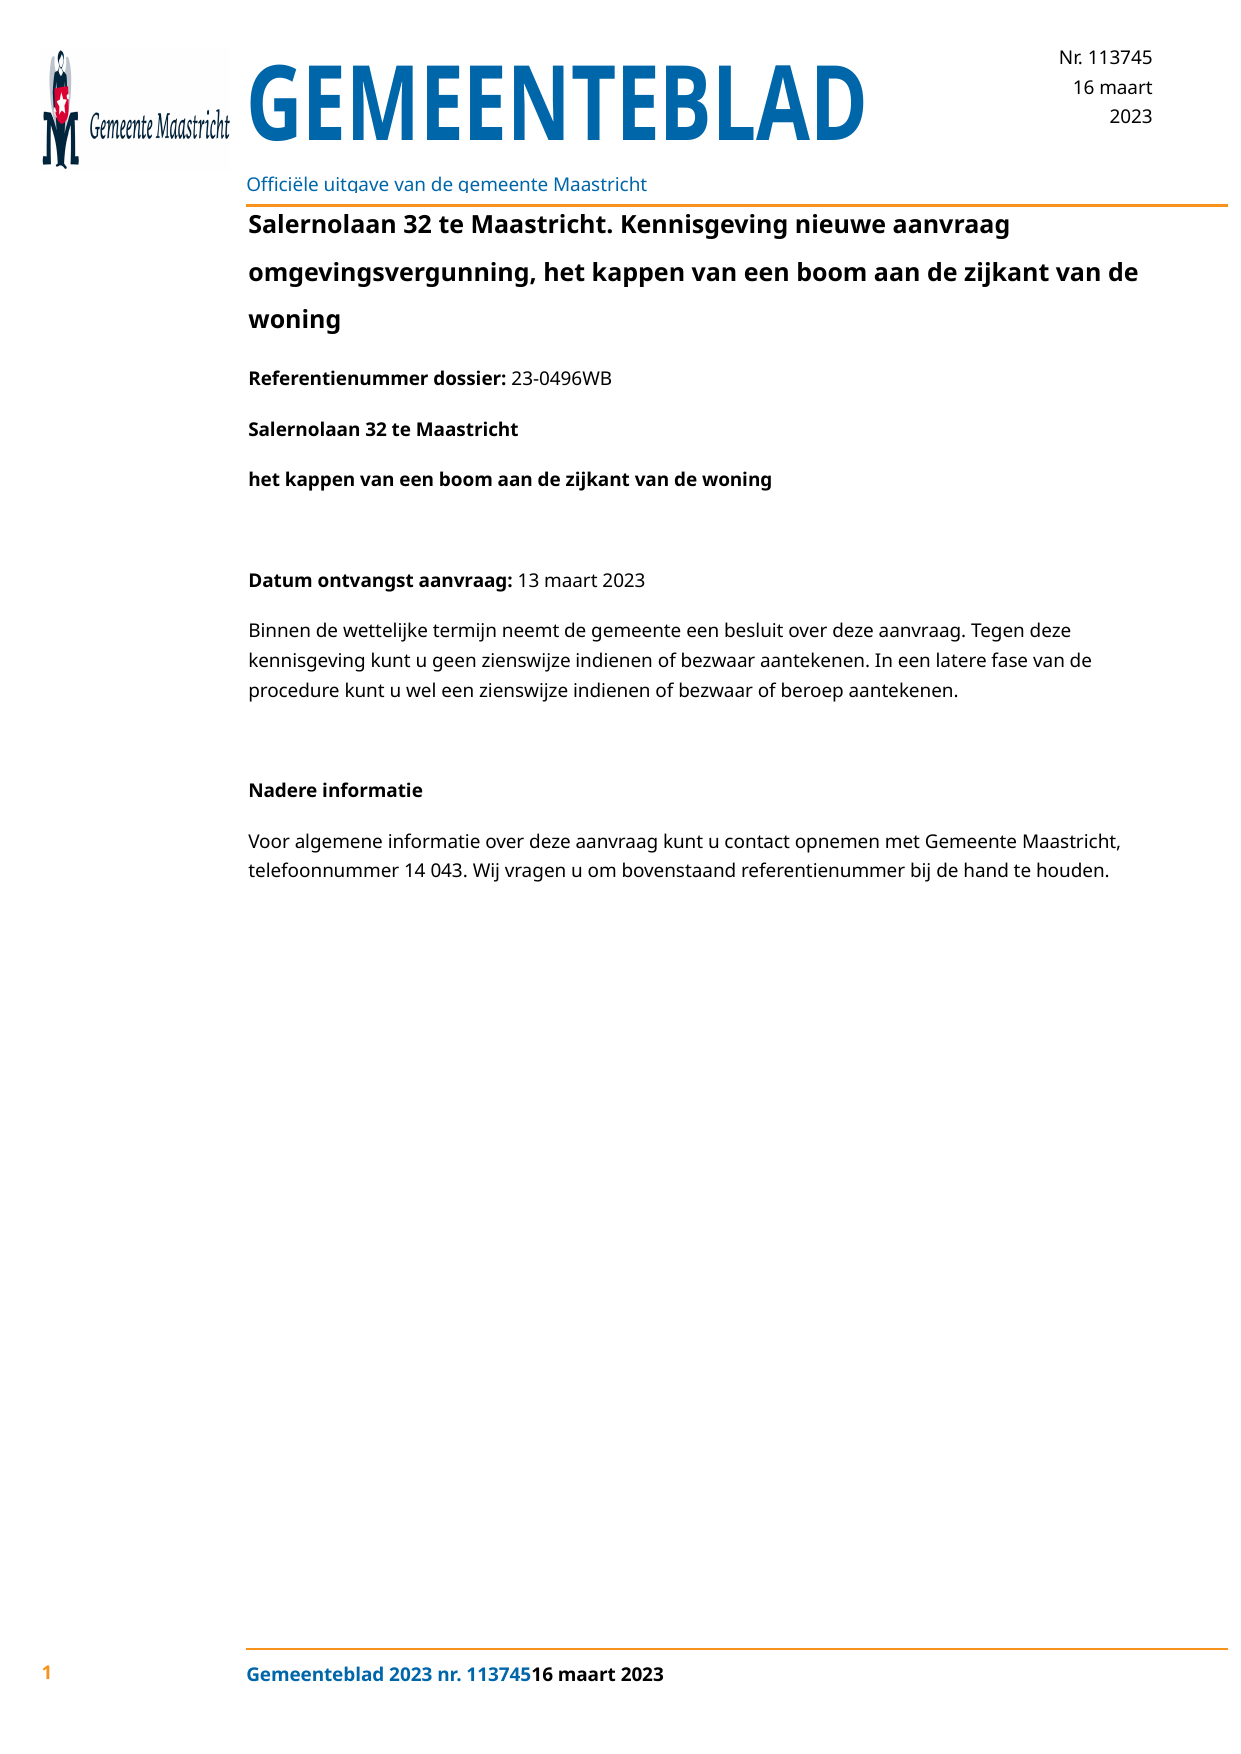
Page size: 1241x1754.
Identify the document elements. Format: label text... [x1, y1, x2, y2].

text Referentienummer dossier: 23-0496WB [248, 366, 1152, 391]
text het kappen van een boom aan de zijkant van de woning [248, 466, 1152, 492]
text Nadere informatie [248, 778, 1152, 803]
picture [41, 47, 231, 172]
text Salernolaan 32 te Maastricht. Kennisgeving nieuwe aanvraag omgevingsvergunning, het kappen van een boom aan de zijkant van de woning [248, 207, 1152, 336]
text Voor algemene informatie over deze aanvraag kunt u contact opnemen met Gemeente Maastricht, telefoonnummer 14 043. Wij vragen u om bovenstaand referentienummer bij de hand te houden. [248, 828, 1152, 883]
text Salernolaan 32 te Maastricht [248, 416, 1152, 442]
text Datum ontvangst aanvraag: 13 maart 2023 [248, 567, 1152, 593]
text Binnen de wettelijke termijn neemt de gemeente een besluit over deze aanvraag. Tegen deze kennisgeving kunt u geen zienswijze indienen of bezwaar aantekenen. In een latere fase van de procedure kunt u wel een zienswijze indienen of bezwaar of beroep aantekenen. [248, 618, 1152, 702]
